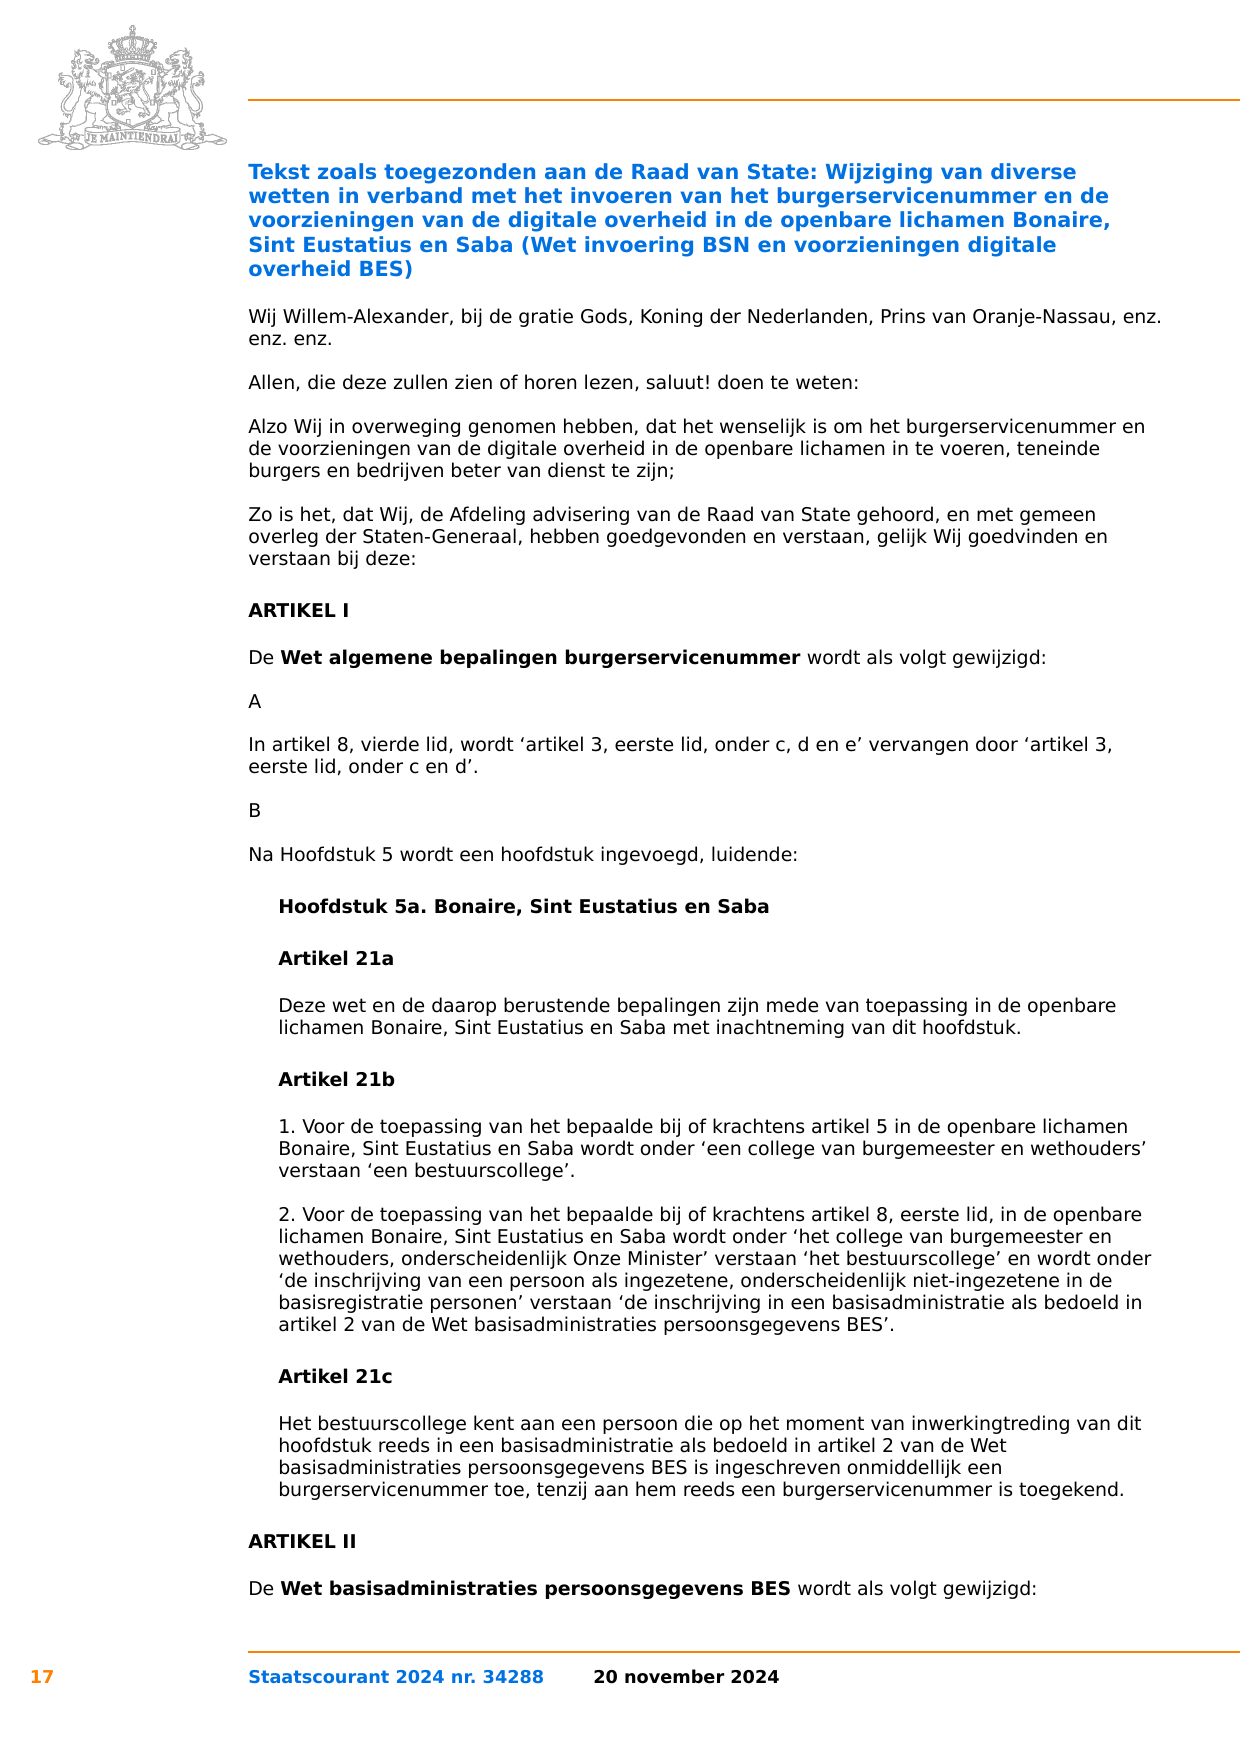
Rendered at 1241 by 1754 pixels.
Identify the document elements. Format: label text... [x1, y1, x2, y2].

subtitle Hoofdstuk 5a. Bonaire, Sint Eustatius en Saba [278, 896, 1163, 918]
text A [248, 691, 1163, 712]
text In artikel 8, vierde lid, wordt ‘artikel 3, eerste lid, onder c, d en e’ vervangen door ‘artikel 3, eerste lid, onder c en d’. [248, 734, 1163, 778]
subtitle Artikel 21b [278, 1069, 1163, 1091]
text Wij Willem-Alexander, bij de gratie Gods, Koning der Nederlanden, Prins van Oranje-Nassau, enz. enz. enz. [248, 306, 1163, 350]
text Alzo Wij in overweging genomen hebben, dat het wenselijk is om het burgerservicenummer en de voorzieningen van de digitale overheid in de openbare lichamen in te voeren, teneinde burgers en bedrijven beter van dienst te zijn; [248, 416, 1163, 482]
text Het bestuurscollege kent aan een persoon die op het moment van inwerkingtreding van dit hoofdstuk reeds in een basisadministratie als bedoeld in artikel 2 van de Wet basisadministraties persoonsgegevens BES is ingeschreven onmiddellijk een burgerservicenummer toe, tenzij aan hem reeds een burgerservicenummer is toegekend. [278, 1413, 1163, 1501]
text 1. Voor de toepassing van het bepaalde bij of krachtens artikel 5 in de openbare lichamen Bonaire, Sint Eustatius en Saba wordt onder ‘een college van burgemeester en wethouders’ verstaan ‘een bestuurscollege’. [278, 1116, 1163, 1182]
subtitle ARTIKEL I [248, 600, 1163, 622]
subtitle Tekst zoals toegezonden aan de Raad van State: Wijziging van diverse wetten in verband met het invoeren van het burgerservicenummer en de voorzieningen van de digitale overheid in de openbare lichamen Bonaire, Sint Eustatius en Saba (Wet invoering BSN en voorzieningen digitale overheid BES) [248, 160, 1163, 281]
text De Wet basisadministraties persoonsgegevens BES wordt als volgt gewijzigd: [248, 1577, 1163, 1599]
subtitle Artikel 21c [278, 1366, 1163, 1388]
text Zo is het, dat Wij, de Afdeling advisering van de Raad van State gehoord, en met gemeen overleg der Staten-Generaal, hebben goedgevonden en verstaan, gelijk Wij goedvinden en verstaan bij deze: [248, 504, 1163, 570]
text De Wet algemene bepalingen burgerservicenummer wordt als volgt gewijzigd: [248, 647, 1163, 669]
text B [248, 800, 1163, 822]
picture [38, 25, 227, 150]
subtitle ARTIKEL II [248, 1531, 1163, 1552]
text Allen, die deze zullen zien of horen lezen, saluut! doen te weten: [248, 372, 1163, 394]
subtitle Artikel 21a [278, 948, 1163, 970]
text 2. Voor de toepassing van het bepaalde bij of krachtens artikel 8, eerste lid, in de openbare lichamen Bonaire, Sint Eustatius en Saba wordt onder ‘het college van burgemeester en wethouders, onderscheidenlijk Onze Minister’ verstaan ‘het bestuurscollege’ en wordt onder ‘de inschrijving van een persoon als ingezetene, onderscheidenlijk niet-ingezetene in de basisregistratie personen’ verstaan ‘de inschrijving in een basisadministratie als bedoeld in artikel 2 van de Wet basisadministraties persoonsgegevens BES’. [278, 1204, 1163, 1336]
text Deze wet en de daarop berustende bepalingen zijn mede van toepassing in de openbare lichamen Bonaire, Sint Eustatius en Saba met inachtneming van dit hoofdstuk. [278, 995, 1163, 1039]
text Na Hoofdstuk 5 wordt een hoofdstuk ingevoegd, luidende: [248, 844, 1163, 866]
